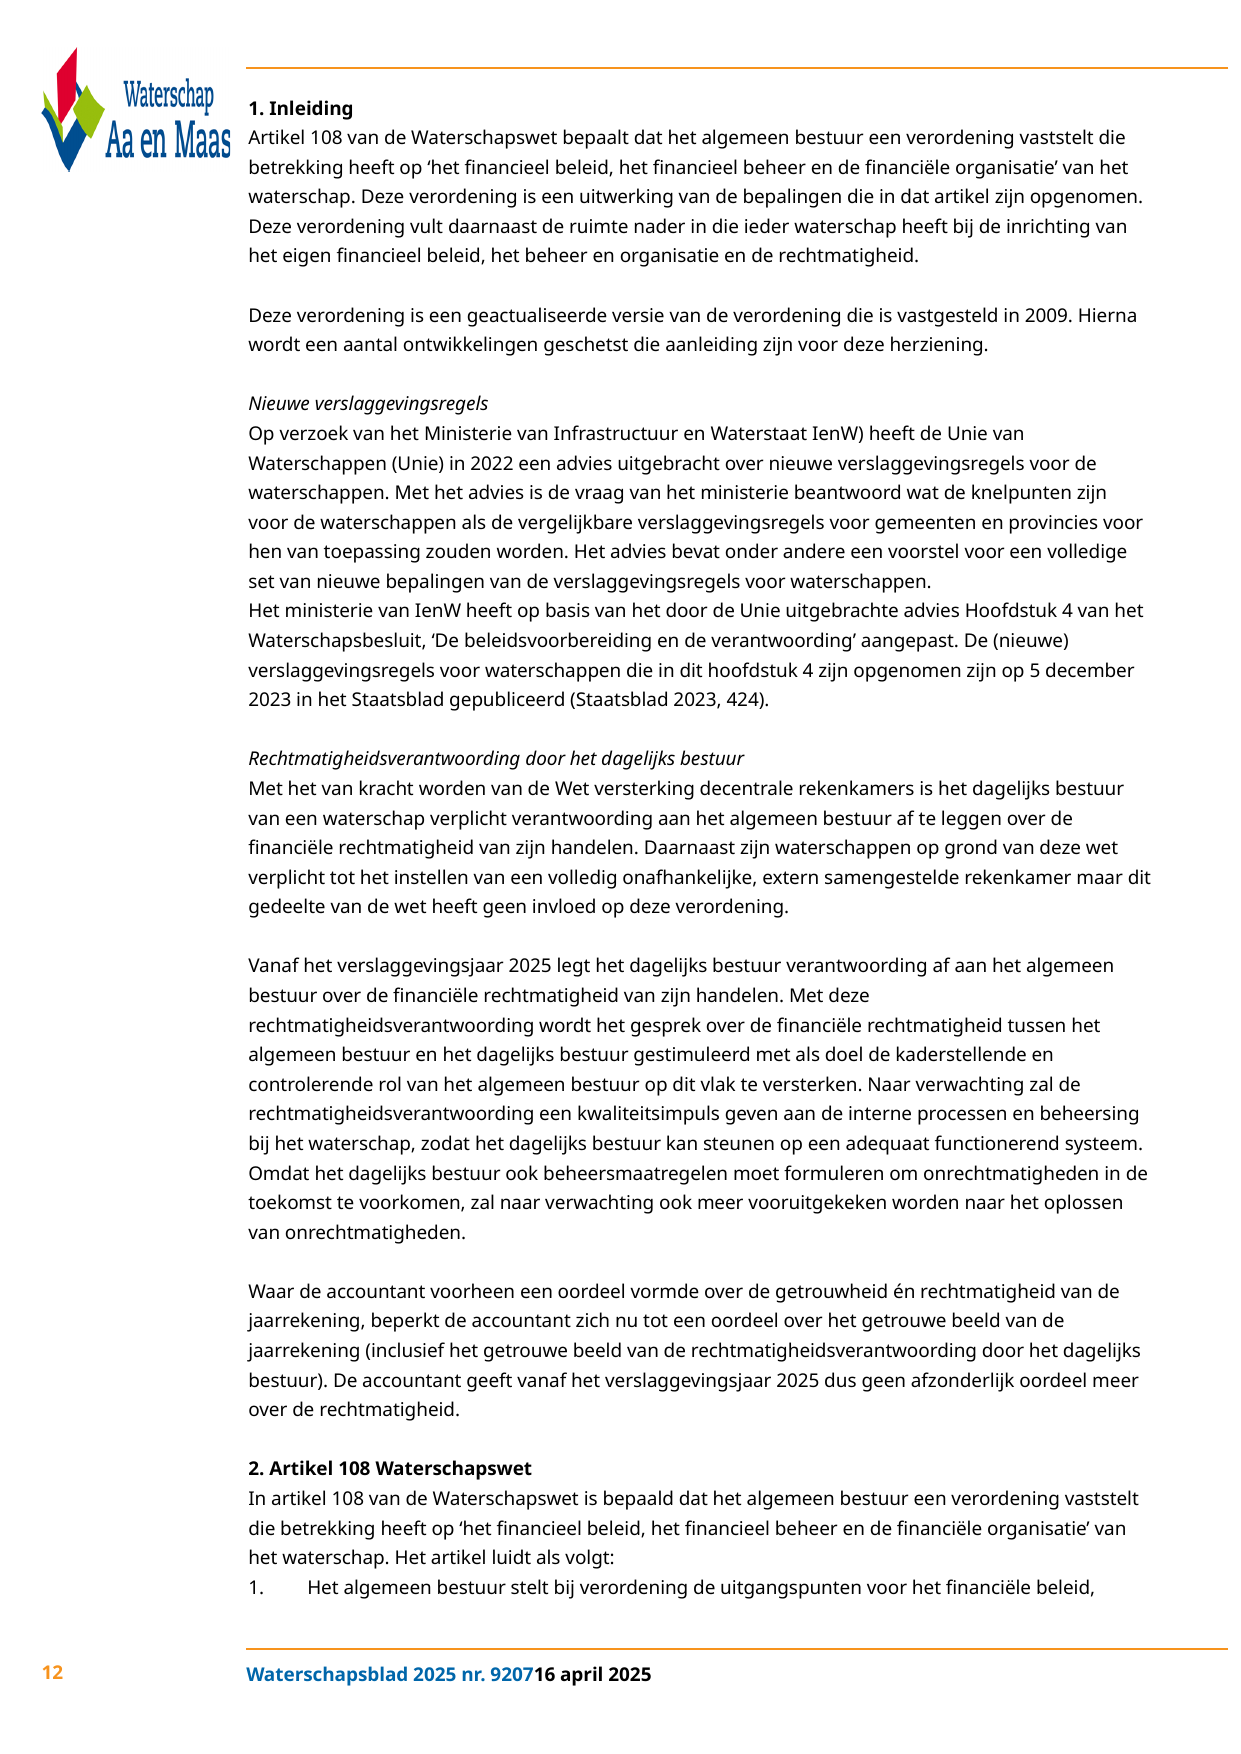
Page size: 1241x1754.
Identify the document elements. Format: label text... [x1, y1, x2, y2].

text Nieuwe verslaggevingsregels [248, 391, 1152, 416]
text Waar de accountant voorheen een oordeel vormde over de getrouwheid én rechtmatigheid van de jaarrekening, beperkt de accountant zich nu tot een oordeel over het getrouwe beeld van de jaarrekening (inclusief het getrouwe beeld van de rechtmatigheidsverantwoording door het dagelijks bestuur). De accountant geeft vanaf het verslaggevingsjaar 2025 dus geen afzonderlijk oordeel meer over de rechtmatigheid. [248, 1278, 1152, 1422]
picture [41, 47, 231, 172]
text Het ministerie van IenW heeft op basis van het door de Unie uitgebrachte advies Hoofdstuk 4 van het Waterschapsbesluit, ‘De beleidsvoorbereiding en de verantwoording’ aangepast. De (nieuwe) verslaggevingsregels voor waterschappen die in dit hoofdstuk 4 zijn opgenomen zijn op 5 december 2023 in het Staatsblad gepubliceerd (Staatsblad 2023, 424). [248, 598, 1152, 712]
text Rechtmatigheidsverantwoording door het dagelijks bestuur [248, 746, 1152, 771]
text Vanaf het verslaggevingsjaar 2025 legt het dagelijks bestuur verantwoording af aan het algemeen bestuur over de financiële rechtmatigheid van zijn handelen. Met deze rechtmatigheidsverantwoording wordt het gesprek over de financiële rechtmatigheid tussen het algemeen bestuur en het dagelijks bestuur gestimuleerd met als doel de kaderstellende en controlerende rol van het algemeen bestuur op dit vlak te versterken. Naar verwachting zal de rechtmatigheidsverantwoording een kwaliteitsimpuls geven aan de interne processen en beheersing bij het waterschap, zodat het dagelijks bestuur kan steunen op een adequaat functionerend systeem. Omdat het dagelijks bestuur ook beheersmaatregelen moet formuleren om onrechtmatigheden in de toekomst te voorkomen, zal naar verwachting ook meer vooruitgekeken worden naar het oplossen van onrechtmatigheden. [248, 953, 1152, 1245]
list Het algemeen bestuur stelt bij verordening de uitgangspunten voor het financiële beleid, [248, 1574, 1152, 1600]
text 2. Artikel 108 Waterschapswet [248, 1456, 1152, 1481]
text Met het van kracht worden van de Wet versterking decentrale rekenkamers is het dagelijks bestuur van een waterschap verplicht verantwoording aan het algemeen bestuur af te leggen over de financiële rechtmatigheid van zijn handelen. Daarnaast zijn waterschappen op grond van deze wet verplicht tot het instellen van een volledig onafhankelijke, extern samengestelde rekenkamer maar dit gedeelte van de wet heeft geen invloed op deze verordening. [248, 775, 1152, 919]
text Artikel 108 van de Waterschapswet bepaalt dat het algemeen bestuur een verordening vaststelt die betrekking heeft op ‘het financieel beleid, het financieel beheer en de financiële organisatie’ van het waterschap. Deze verordening is een uitwerking van de bepalingen die in dat artikel zijn opgenomen. Deze verordening vult daarnaast de ruimte nader in die ieder waterschap heeft bij de inrichting van het eigen financieel beleid, het beheer en organisatie en de rechtmatigheid. [248, 124, 1152, 268]
text 1. Inleiding [248, 95, 1152, 121]
text In artikel 108 van de Waterschapswet is bepaald dat het algemeen bestuur een verordening vaststelt die betrekking heeft op ‘het financieel beleid, het financieel beheer en de financiële organisatie’ van het waterschap. Het artikel luidt als volgt: [248, 1485, 1152, 1570]
text Op verzoek van het Ministerie van Infrastructuur en Waterstaat IenW) heeft de Unie van Waterschappen (Unie) in 2022 een advies uitgebracht over nieuwe verslaggevingsregels voor de waterschappen. Met het advies is de vraag van het ministerie beantwoord wat de knelpunten zijn voor de waterschappen als de vergelijkbare verslaggevingsregels voor gemeenten en provincies voor hen van toepassing zouden worden. Het advies bevat onder andere een voorstel voor een volledige set van nieuwe bepalingen van de verslaggevingsregels voor waterschappen. [248, 420, 1152, 594]
text Deze verordening is een geactualiseerde versie van de verordening die is vastgesteld in 2009. Hierna wordt een aantal ontwikkelingen geschetst die aanleiding zijn voor deze herziening. [248, 302, 1152, 357]
